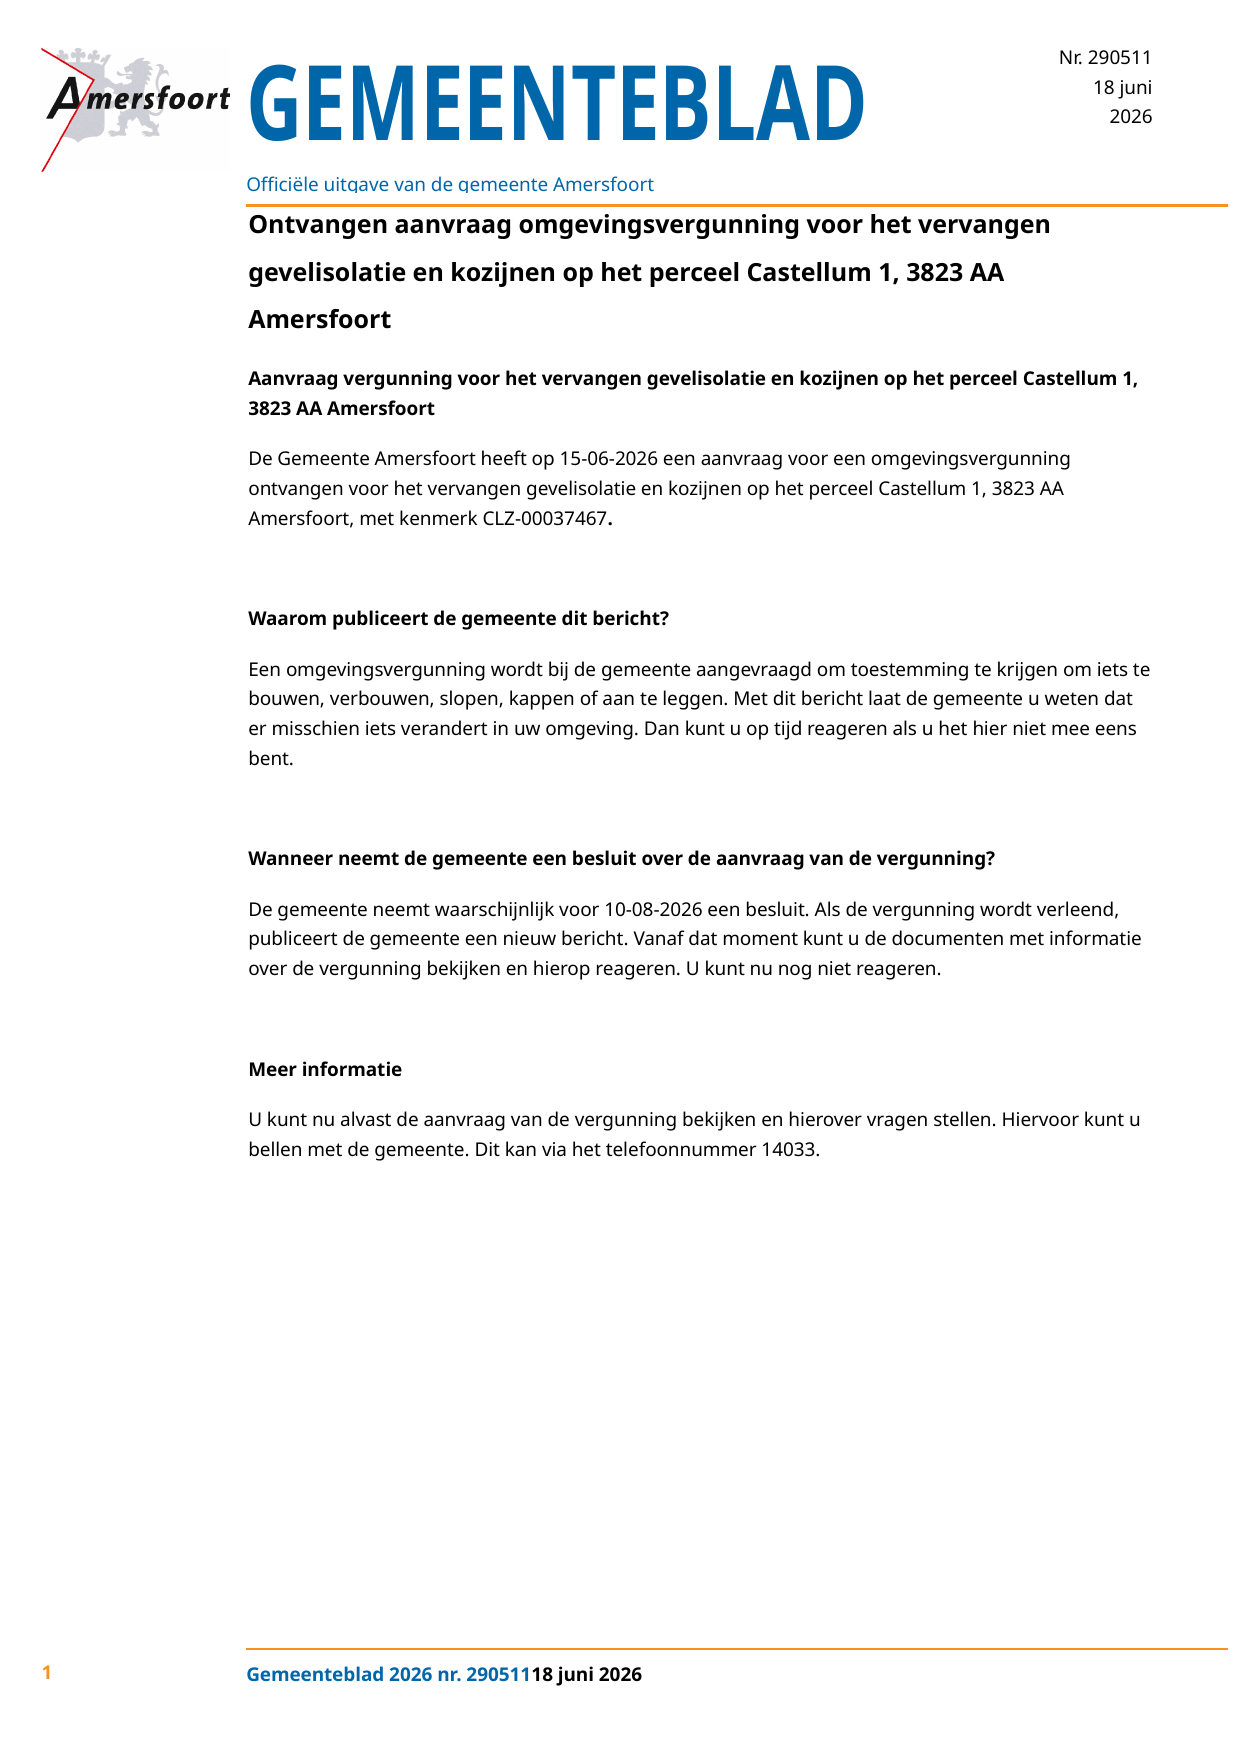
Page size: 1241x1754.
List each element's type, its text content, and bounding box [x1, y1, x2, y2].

text Ontvangen aanvraag omgevingsvergunning voor het vervangen gevelisolatie en kozijnen op het perceel Castellum 1, 3823 AA Amersfoort [248, 207, 1152, 336]
text De Gemeente Amersfoort heeft op 15-06-2026 een aanvraag voor een omgevingsvergunning ontvangen voor het vervangen gevelisolatie en kozijnen op het perceel Castellum 1, 3823 AA Amersfoort, met kenmerk CLZ-00037467. [248, 446, 1152, 530]
text De gemeente neemt waarschijnlijk voor 10-08-2026 een besluit. Als de vergunning wordt verleend, publiceert de gemeente een nieuw bericht. Vanaf dat moment kunt u de documenten met informatie over de vergunning bekijken en hierop reageren. U kunt nu nog niet reageren. [248, 896, 1152, 981]
text U kunt nu alvast de aanvraag van de vergunning bekijken en hierover vragen stellen. Hiervoor kunt u bellen met de gemeente. Dit kan via het telefoonnummer 14033. [248, 1106, 1152, 1162]
picture [41, 47, 231, 172]
text Aanvraag vergunning voor het vervangen gevelisolatie en kozijnen op het perceel Castellum 1, 3823 AA Amersfoort [248, 366, 1152, 421]
text Waarom publiceert de gemeente dit bericht? [248, 606, 1152, 631]
text Meer informatie [248, 1056, 1152, 1082]
text Een omgevingsvergunning wordt bij de gemeente aangevraagd om toestemming te krijgen om iets te bouwen, verbouwen, slopen, kappen of aan te leggen. Met dit bericht laat de gemeente u weten dat er misschien iets verandert in uw omgeving. Dan kunt u op tijd reageren als u het hier niet mee eens bent. [248, 656, 1152, 770]
text Wanneer neemt de gemeente een besluit over de aanvraag van de vergunning? [248, 846, 1152, 871]
